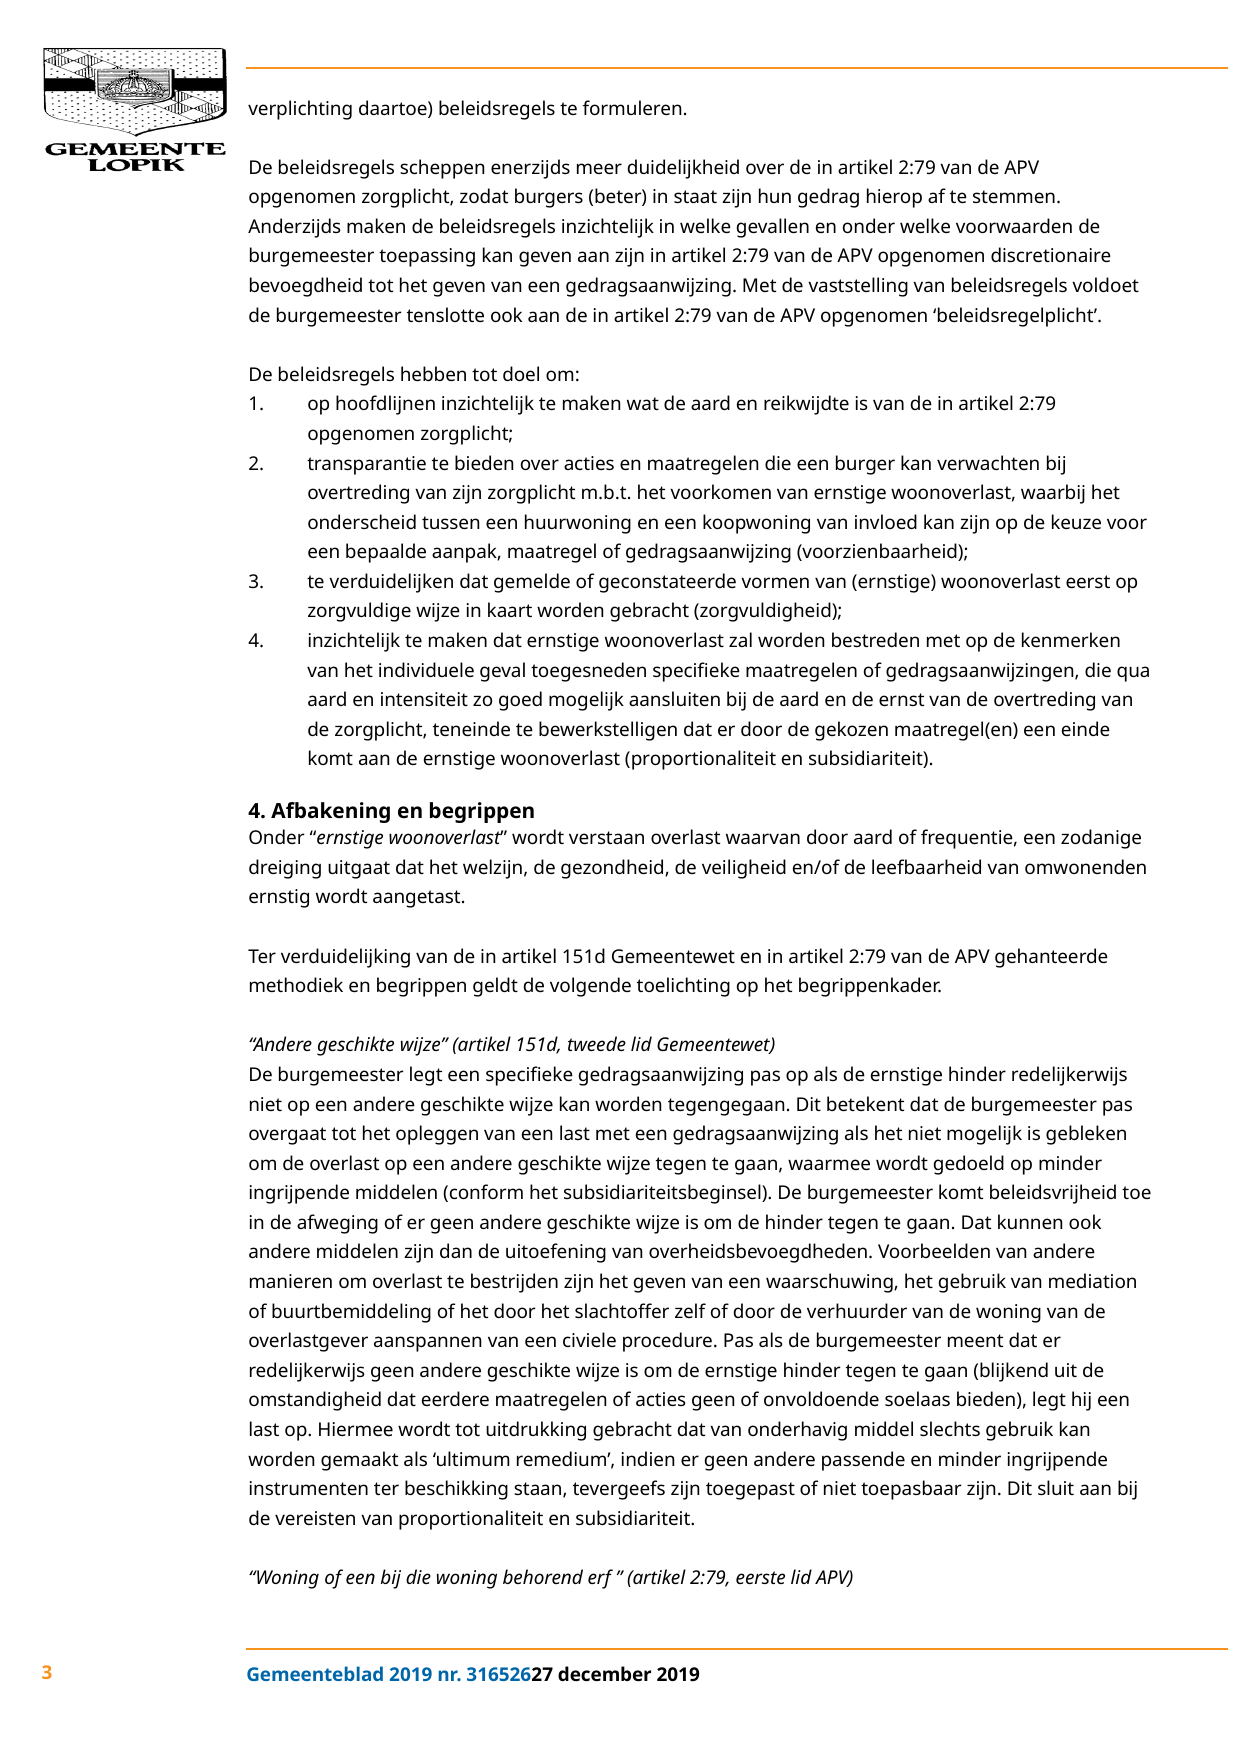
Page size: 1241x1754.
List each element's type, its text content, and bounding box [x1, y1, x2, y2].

picture [41, 47, 231, 172]
text Ter verduidelijking van de in artikel 151d Gemeentewet en in artikel 2:79 van de APV gehanteerde methodiek en begrippen geldt de volgende toelichting op het begrippenkader. [248, 943, 1152, 998]
list inzichtelijk te maken dat ernstige woonoverlast zal worden bestreden met op de kenmerken van het individuele geval toegesneden specifieke maatregelen of gedragsaanwijzingen, die qua aard en intensiteit zo goed mogelijk aansluiten bij de aard en de ernst van de overtreding van de zorgplicht, teneinde te bewerkstelligen dat er door de gekozen maatregel(en) een einde komt aan de ernstige woonoverlast (proportionaliteit en subsidiariteit). [248, 627, 1152, 771]
list op hoofdlijnen inzichtelijk te maken wat de aard en reikwijdte is van de in artikel 2:79 opgenomen zorgplicht; [248, 391, 1152, 446]
list te verduidelijken dat gemelde of geconstateerde vormen van (ernstige) woonoverlast eerst op zorgvuldige wijze in kaart worden gebracht (zorgvuldigheid); [248, 568, 1152, 623]
text Onder “ernstige woonoverlast” wordt verstaan overlast waarvan door aard of frequentie, een zodanige dreiging uitgaat dat het welzijn, de gezondheid, de veiligheid en/of de leefbaarheid van omwonenden ernstig wordt aangetast. [248, 824, 1152, 909]
text “Woning of een bij die woning behorend erf ” (artikel 2:79, eerste lid APV) [248, 1564, 1152, 1590]
list transparantie te bieden over acties en maatregelen die een burger kan verwachten bij overtreding van zijn zorgplicht m.b.t. het voorkomen van ernstige woonoverlast, waarbij het onderscheid tussen een huurwoning en een koopwoning van invloed kan zijn op de keuze voor een bepaalde aanpak, maatregel of gedragsaanwijzing (voorzienbaarheid); [248, 450, 1152, 564]
text “Andere geschikte wijze” (artikel 151d, tweede lid Gemeentewet) [248, 1032, 1152, 1057]
text De beleidsregels hebben tot doel om: [248, 361, 1152, 387]
text De beleidsregels scheppen enerzijds meer duidelijkheid over de in artikel 2:79 van de APV opgenomen zorgplicht, zodat burgers (beter) in staat zijn hun gedrag hierop af te stemmen. Anderzijds maken de beleidsregels inzichtelijk in welke gevallen en onder welke voorwaarden de burgemeester toepassing kan geven aan zijn in artikel 2:79 van de APV opgenomen discretionaire bevoegdheid tot het geven van een gedragsaanwijzing. Met de vaststelling van beleidsregels voldoet de burgemeester tenslotte ook aan de in artikel 2:79 van de APV opgenomen ‘beleidsregelplicht’. [248, 154, 1152, 328]
text verplichting daartoe) beleidsregels te formuleren. [248, 95, 1152, 121]
text 4. Afbakening en begrippen [248, 796, 1152, 824]
text De burgemeester legt een specifieke gedragsaanwijzing pas op als de ernstige hinder redelijkerwijs niet op een andere geschikte wijze kan worden tegengegaan. Dit betekent dat de burgemeester pas overgaat tot het opleggen van een last met een gedragsaanwijzing als het niet mogelijk is gebleken om de overlast op een andere geschikte wijze tegen te gaan, waarmee wordt gedoeld op minder ingrijpende middelen (conform het subsidiariteitsbeginsel). De burgemeester komt beleidsvrijheid toe in de afweging of er geen andere geschikte wijze is om de hinder tegen te gaan. Dat kunnen ook andere middelen zijn dan de uitoefening van overheidsbevoegdheden. Voorbeelden van andere manieren om overlast te bestrijden zijn het geven van een waarschuwing, het gebruik van mediation of buurtbemiddeling of het door het slachtoffer zelf of door de verhuurder van de woning van de overlastgever aanspannen van een civiele procedure. Pas als de burgemeester meent dat er redelijkerwijs geen andere geschikte wijze is om de ernstige hinder tegen te gaan (blijkend uit de omstandigheid dat eerdere maatregelen of acties geen of onvoldoende soelaas bieden), legt hij een last op. Hiermee wordt tot uitdrukking gebracht dat van onderhavig middel slechts gebruik kan worden gemaakt als ‘ultimum remedium’, indien er geen andere passende en minder ingrijpende instrumenten ter beschikking staan, tevergeefs zijn toegepast of niet toepasbaar zijn. Dit sluit aan bij de vereisten van proportionaliteit en subsidiariteit. [248, 1061, 1152, 1531]
